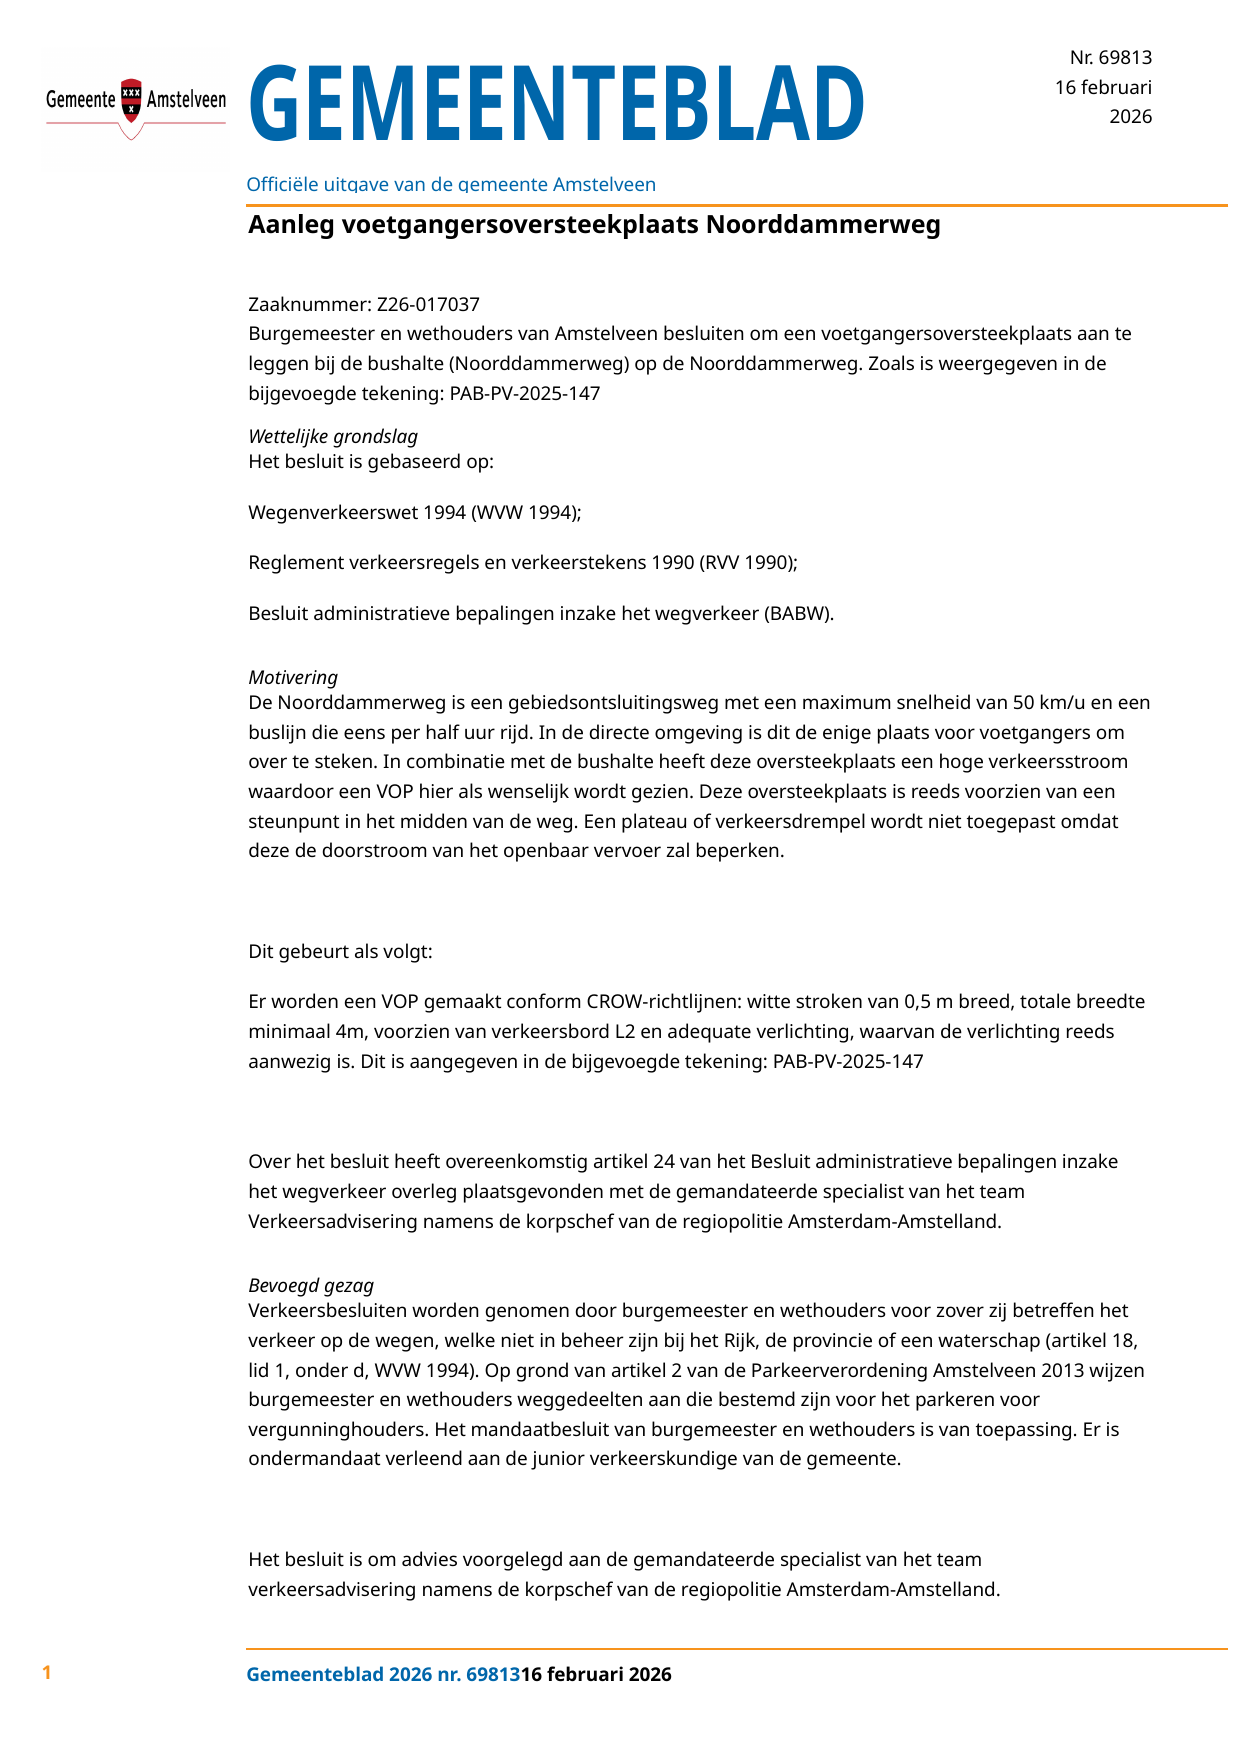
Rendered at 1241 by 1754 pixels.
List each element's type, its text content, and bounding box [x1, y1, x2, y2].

text Wettelijke grondslag [248, 423, 1152, 449]
text Zaaknummer: Z26-017037 [248, 291, 1152, 317]
text Besluit administratieve bepalingen inzake het wegverkeer (BABW). [248, 600, 1152, 626]
text Het besluit is gebaseerd op: [248, 449, 1152, 474]
text Motivering [248, 664, 1152, 689]
text Bevoegd gezag [248, 1272, 1152, 1298]
text Dit gebeurt als volgt: [248, 938, 1152, 964]
text De Noorddammerweg is een gebiedsontsluitingsweg met een maximum snelheid van 50 km/u en een buslijn die eens per half uur rijd. In de directe omgeving is dit de enige plaats voor voetgangers om over te steken. In combinatie met de bushalte heeft deze oversteekplaats een hoge verkeersstroom waardoor een VOP hier als wenselijk wordt gezien. Deze oversteekplaats is reeds voorzien van een steunpunt in het midden van de weg. Een plateau of verkeersdrempel wordt niet toegepast omdat deze de doorstroom van het openbaar vervoer zal beperken. [248, 689, 1152, 863]
text Er worden een VOP gemaakt conform CROW-richtlijnen: witte stroken van 0,5 m breed, totale breedte minimaal 4m, voorzien van verkeersbord L2 en adequate verlichting, waarvan de verlichting reeds aanwezig is. Dit is aangegeven in de bijgevoegde tekening: PAB-PV-2025-147 [248, 989, 1152, 1074]
text Over het besluit heeft overeenkomstig artikel 24 van het Besluit administratieve bepalingen inzake het wegverkeer overleg plaatsgevonden met de gemandateerde specialist van het team Verkeersadvisering namens de korpschef van de regiopolitie Amsterdam-Amstelland. [248, 1149, 1152, 1234]
picture [41, 47, 231, 172]
text Wegenverkeerswet 1994 (WVW 1994); [248, 499, 1152, 525]
text Verkeersbesluiten worden genomen door burgemeester en wethouders voor zover zij betreffen het verkeer op de wegen, welke niet in beheer zijn bij het Rijk, de provincie of een waterschap (artikel 18, lid 1, onder d, WVW 1994). Op grond van artikel 2 van de Parkeerverordening Amstelveen 2013 wijzen burgemeester en wethouders weggedeelten aan die bestemd zijn voor het parkeren voor vergunninghouders. Het mandaatbesluit van burgemeester en wethouders is van toepassing. Er is ondermandaat verleend aan de junior verkeerskundige van de gemeente. [248, 1298, 1152, 1471]
text Burgemeester en wethouders van Amstelveen besluiten om een voetgangersoversteekplaats aan te leggen bij de bushalte (Noorddammerweg) op de Noorddammerweg. Zoals is weergegeven in de bijgevoegde tekening: PAB-PV-2025-147 [248, 321, 1152, 406]
text Reglement verkeersregels en verkeerstekens 1990 (RVV 1990); [248, 549, 1152, 575]
text Het besluit is om advies voorgelegd aan de gemandateerde specialist van het team verkeersadvisering namens de korpschef van de regiopolitie Amsterdam-Amstelland. [248, 1546, 1152, 1602]
text Aanleg voetgangersoversteekplaats Noorddammerweg [248, 207, 1152, 241]
